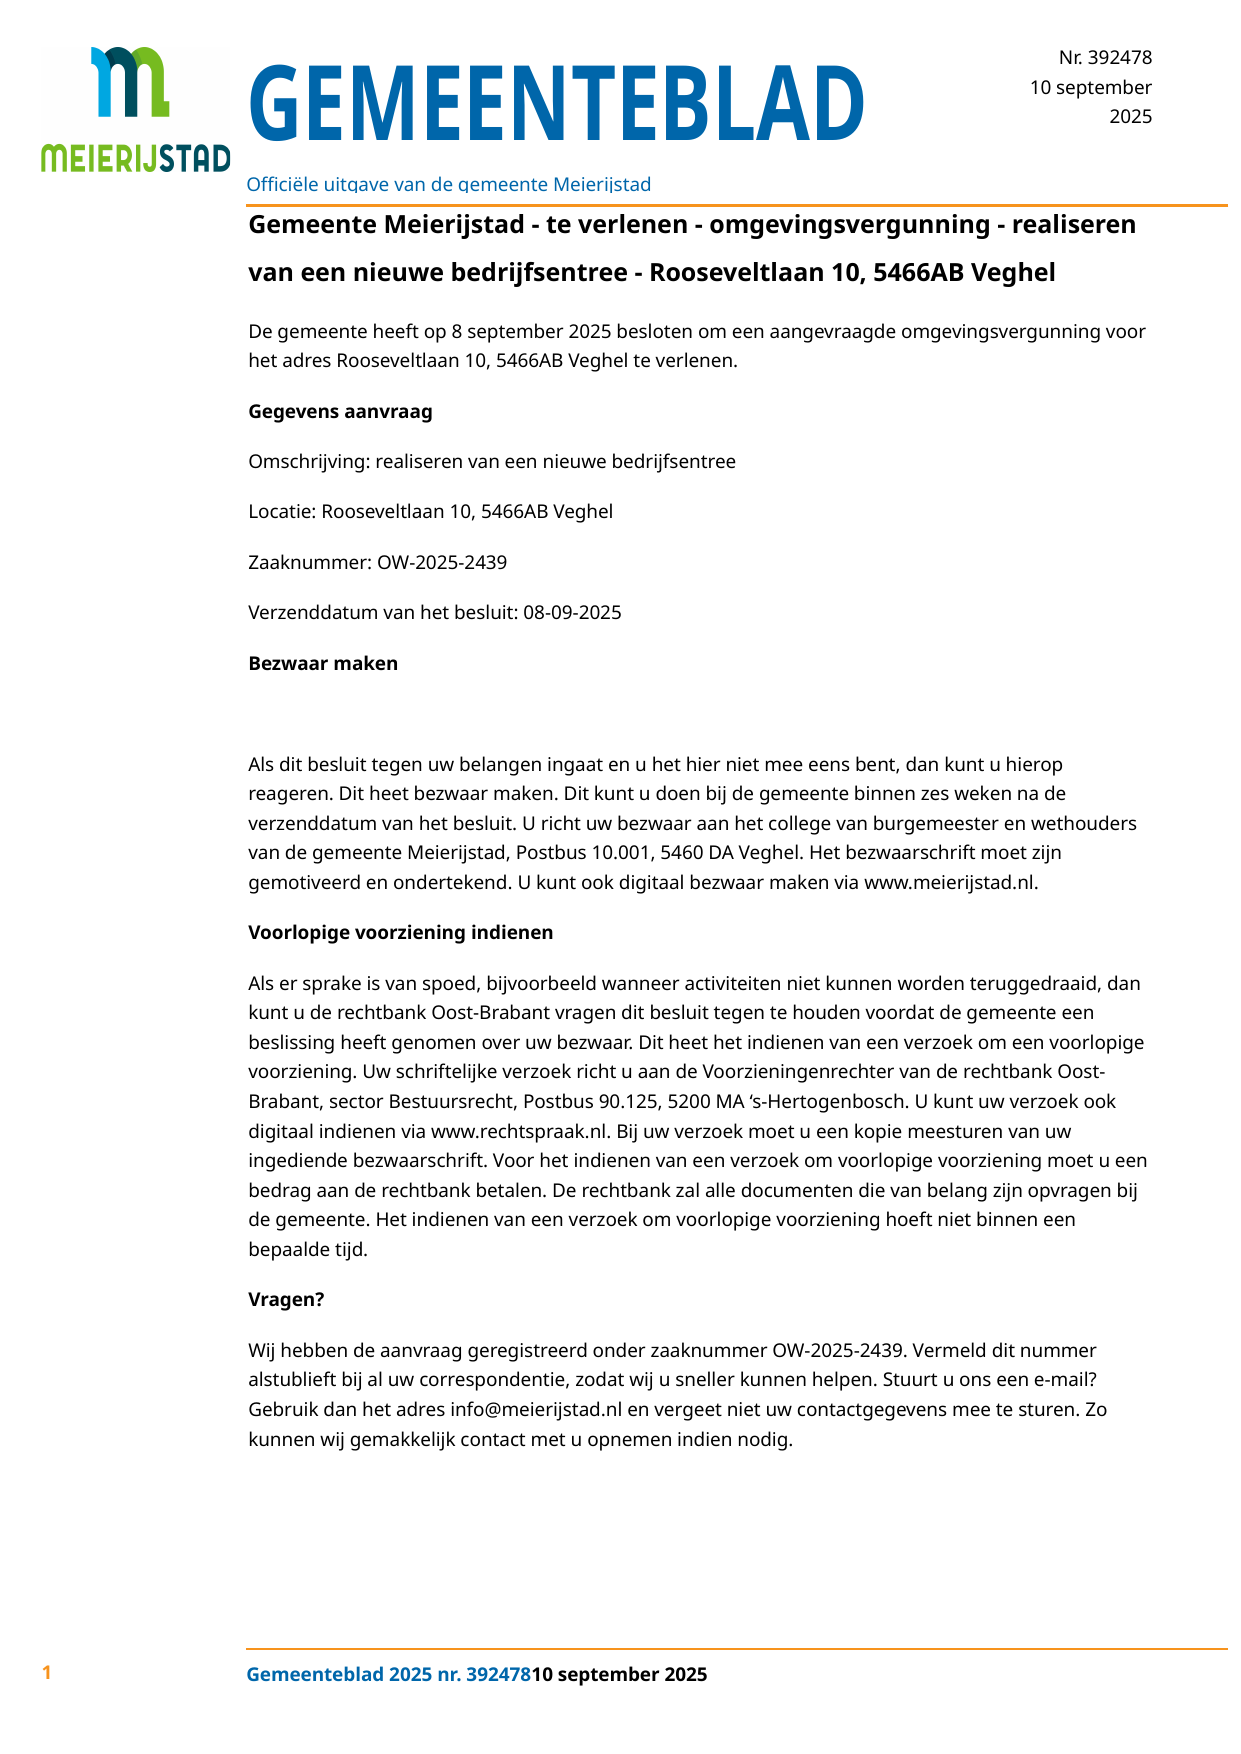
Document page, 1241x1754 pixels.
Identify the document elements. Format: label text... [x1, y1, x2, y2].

text Locatie: Rooseveltlaan 10, 5466AB Veghel [248, 499, 1152, 524]
text Gegevens aanvraag [248, 398, 1152, 424]
text Zaaknummer: OW-2025-2439 [248, 549, 1152, 575]
picture [41, 47, 231, 172]
text Gemeente Meierijstad - te verlenen - omgevingsvergunning - realiseren van een nieuwe bedrijfsentree - Rooseveltlaan 10, 5466AB Veghel [248, 207, 1152, 288]
text Bezwaar maken [248, 650, 1152, 676]
text Verzenddatum van het besluit: 08-09-2025 [248, 599, 1152, 625]
text Voorlopige voorziening indienen [248, 919, 1152, 945]
text Als dit besluit tegen uw belangen ingaat en u het hier niet mee eens bent, dan kunt u hierop reageren. Dit heet bezwaar maken. Dit kunt u doen bij de gemeente binnen zes weken na de verzenddatum van het besluit. U richt uw bezwaar aan het college van burgemeester en wethouders van de gemeente Meierijstad, Postbus 10.001, 5460 DA Veghel. Het bezwaarschrift moet zijn gemotiveerd en ondertekend. U kunt ook digitaal bezwaar maken via www.meierijstad.nl. [248, 751, 1152, 895]
text Vragen? [248, 1287, 1152, 1312]
text De gemeente heeft op 8 september 2025 besloten om een aangevraagde omgevingsvergunning voor het adres Rooseveltlaan 10, 5466AB Veghel te verlenen. [248, 318, 1152, 373]
text Omschrijving: realiseren van een nieuwe bedrijfsentree [248, 448, 1152, 474]
text Wij hebben de aanvraag geregistreerd onder zaaknummer OW-2025-2439. Vermeld dit nummer alstublieft bij al uw correspondentie, zodat wij u sneller kunnen helpen. Stuurt u ons een e-mail? Gebruik dan het adres info@meierijstad.nl en vergeet niet uw contactgegevens mee te sturen. Zo kunnen wij gemakkelijk contact met u opnemen indien nodig. [248, 1337, 1152, 1452]
text Als er sprake is van spoed, bijvoorbeeld wanneer activiteiten niet kunnen worden teruggedraaid, dan kunt u de rechtbank Oost-Brabant vragen dit besluit tegen te houden voordat de gemeente een beslissing heeft genomen over uw bezwaar. Dit heet het indienen van een verzoek om een voorlopige voorziening. Uw schriftelijke verzoek richt u aan de Voorzieningenrechter van de rechtbank Oost-Brabant, sector Bestuursrecht, Postbus 90.125, 5200 MA ‘s-Hertogenbosch. U kunt uw verzoek ook digitaal indienen via www.rechtspraak.nl. Bij uw verzoek moet u een kopie meesturen van uw ingediende bezwaarschrift. Voor het indienen van een verzoek om voorlopige voorziening moet u een bedrag aan de rechtbank betalen. De rechtbank zal alle documenten die van belang zijn opvragen bij de gemeente. Het indienen van een verzoek om voorlopige voorziening hoeft niet binnen een bepaalde tijd. [248, 970, 1152, 1262]
